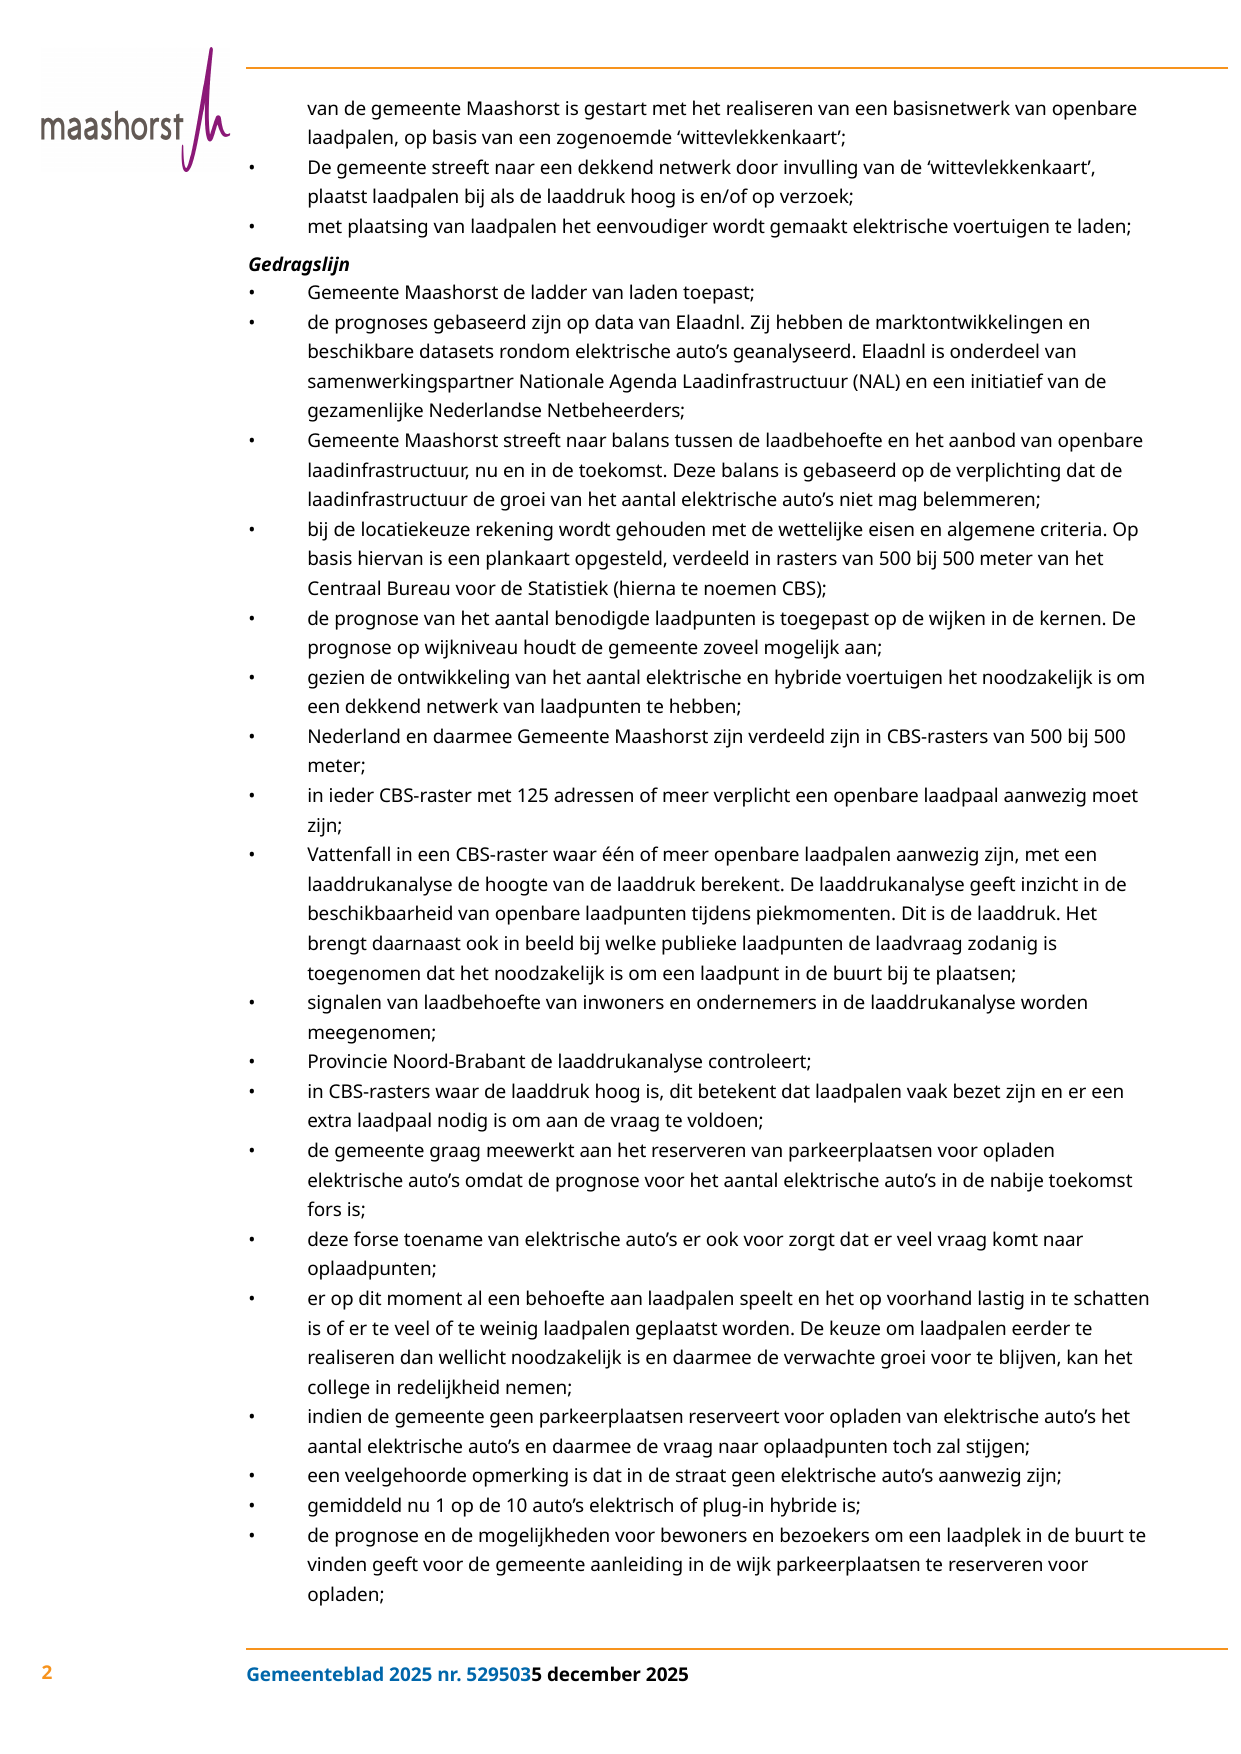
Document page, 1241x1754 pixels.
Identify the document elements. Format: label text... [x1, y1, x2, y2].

list bij de locatiekeuze rekening wordt gehouden met de wettelijke eisen en algemene criteria. Op basis hiervan is een plankaart opgesteld, verdeeld in rasters van 500 bij 500 meter van het Centraal Bureau voor de Statistiek (hierna te noemen CBS); [248, 516, 1152, 601]
list de prognose van het aantal benodigde laadpunten is toegepast op de wijken in de kernen. De prognose op wijkniveau houdt de gemeente zoveel mogelijk aan; [248, 605, 1152, 660]
list een veelgehoorde opmerking is dat in de straat geen elektrische auto’s aanwezig zijn; [248, 1463, 1152, 1488]
list signalen van laadbehoefte van inwoners en ondernemers in de laaddrukanalyse worden meegenomen; [248, 989, 1152, 1045]
list Vattenfall in een CBS-raster waar één of meer openbare laadpalen aanwezig zijn, met een laaddrukanalyse de hoogte van de laaddruk berekent. De laaddrukanalyse geeft inzicht in de beschikbaarheid van openbare laadpunten tijdens piekmomenten. Dit is de laaddruk. Het brengt daarnaast ook in beeld bij welke publieke laadpunten de laadvraag zodanig is toegenomen dat het noodzakelijk is om een laadpunt in de buurt bij te plaatsen; [248, 841, 1152, 986]
list indien de gemeente geen parkeerplaatsen reserveert voor opladen van elektrische auto’s het aantal elektrische auto’s en daarmee de vraag naar oplaadpunten toch zal stijgen; [248, 1403, 1152, 1459]
list De gemeente streeft naar een dekkend netwerk door invulling van de ‘wittevlekkenkaart’, plaatst laadpalen bij als de laaddruk hoog is en/of op verzoek; [248, 154, 1152, 209]
list er op dit moment al een behoefte aan laadpalen speelt en het op voorhand lastig in te schatten is of er te veel of te weinig laadpalen geplaatst worden. De keuze om laadpalen eerder te realiseren dan wellicht noodzakelijk is en daarmee de verwachte groei voor te blijven, kan het college in redelijkheid nemen; [248, 1285, 1152, 1400]
list in ieder CBS-raster met 125 adressen of meer verplicht een openbare laadpaal aanwezig moet zijn; [248, 782, 1152, 838]
list Provincie Noord-Brabant de laaddrukanalyse controleert; [248, 1048, 1152, 1074]
list van de gemeente Maashorst is gestart met het realiseren van een basisnetwerk van openbare laadpalen, op basis van een zogenoemde ‘wittevlekkenkaart’; [248, 95, 1152, 150]
list gezien de ontwikkeling van het aantal elektrische en hybride voertuigen het noodzakelijk is om een dekkend netwerk van laadpunten te hebben; [248, 664, 1152, 719]
list de prognose en de mogelijkheden voor bewoners en bezoekers om een laadplek in de buurt te vinden geeft voor de gemeente aanleiding in de wijk parkeerplaatsen te reserveren voor opladen; [248, 1522, 1152, 1607]
list Gemeente Maashorst streeft naar balans tussen de laadbehoefte en het aanbod van openbare laadinfrastructuur, nu en in de toekomst. Deze balans is gebaseerd op de verplichting dat de laadinfrastructuur de groei van het aantal elektrische auto’s niet mag belemmeren; [248, 427, 1152, 512]
list Nederland en daarmee Gemeente Maashorst zijn verdeeld zijn in CBS-rasters van 500 bij 500 meter; [248, 723, 1152, 778]
list deze forse toename van elektrische auto’s er ook voor zorgt dat er veel vraag komt naar oplaadpunten; [248, 1226, 1152, 1281]
text Gedragslijn [248, 251, 1152, 277]
picture [41, 47, 231, 172]
list de gemeente graag meewerkt aan het reserveren van parkeerplaatsen voor opladen elektrische auto’s omdat de prognose voor het aantal elektrische auto’s in de nabije toekomst fors is; [248, 1137, 1152, 1222]
list in CBS-rasters waar de laaddruk hoog is, dit betekent dat laadpalen vaak bezet zijn en er een extra laadpaal nodig is om aan de vraag te voldoen; [248, 1078, 1152, 1133]
list gemiddeld nu 1 op de 10 auto’s elektrisch of plug-in hybride is; [248, 1492, 1152, 1518]
list de prognoses gebaseerd zijn op data van Elaadnl. Zij hebben de marktontwikkelingen en beschikbare datasets rondom elektrische auto’s geanalyseerd. Elaadnl is onderdeel van samenwerkingspartner Nationale Agenda Laadinfrastructuur (NAL) en een initiatief van de gezamenlijke Nederlandse Netbeheerders; [248, 309, 1152, 423]
list met plaatsing van laadpalen het eenvoudiger wordt gemaakt elektrische voertuigen te laden; [248, 213, 1152, 239]
list Gemeente Maashorst de ladder van laden toepast; [248, 279, 1152, 305]
